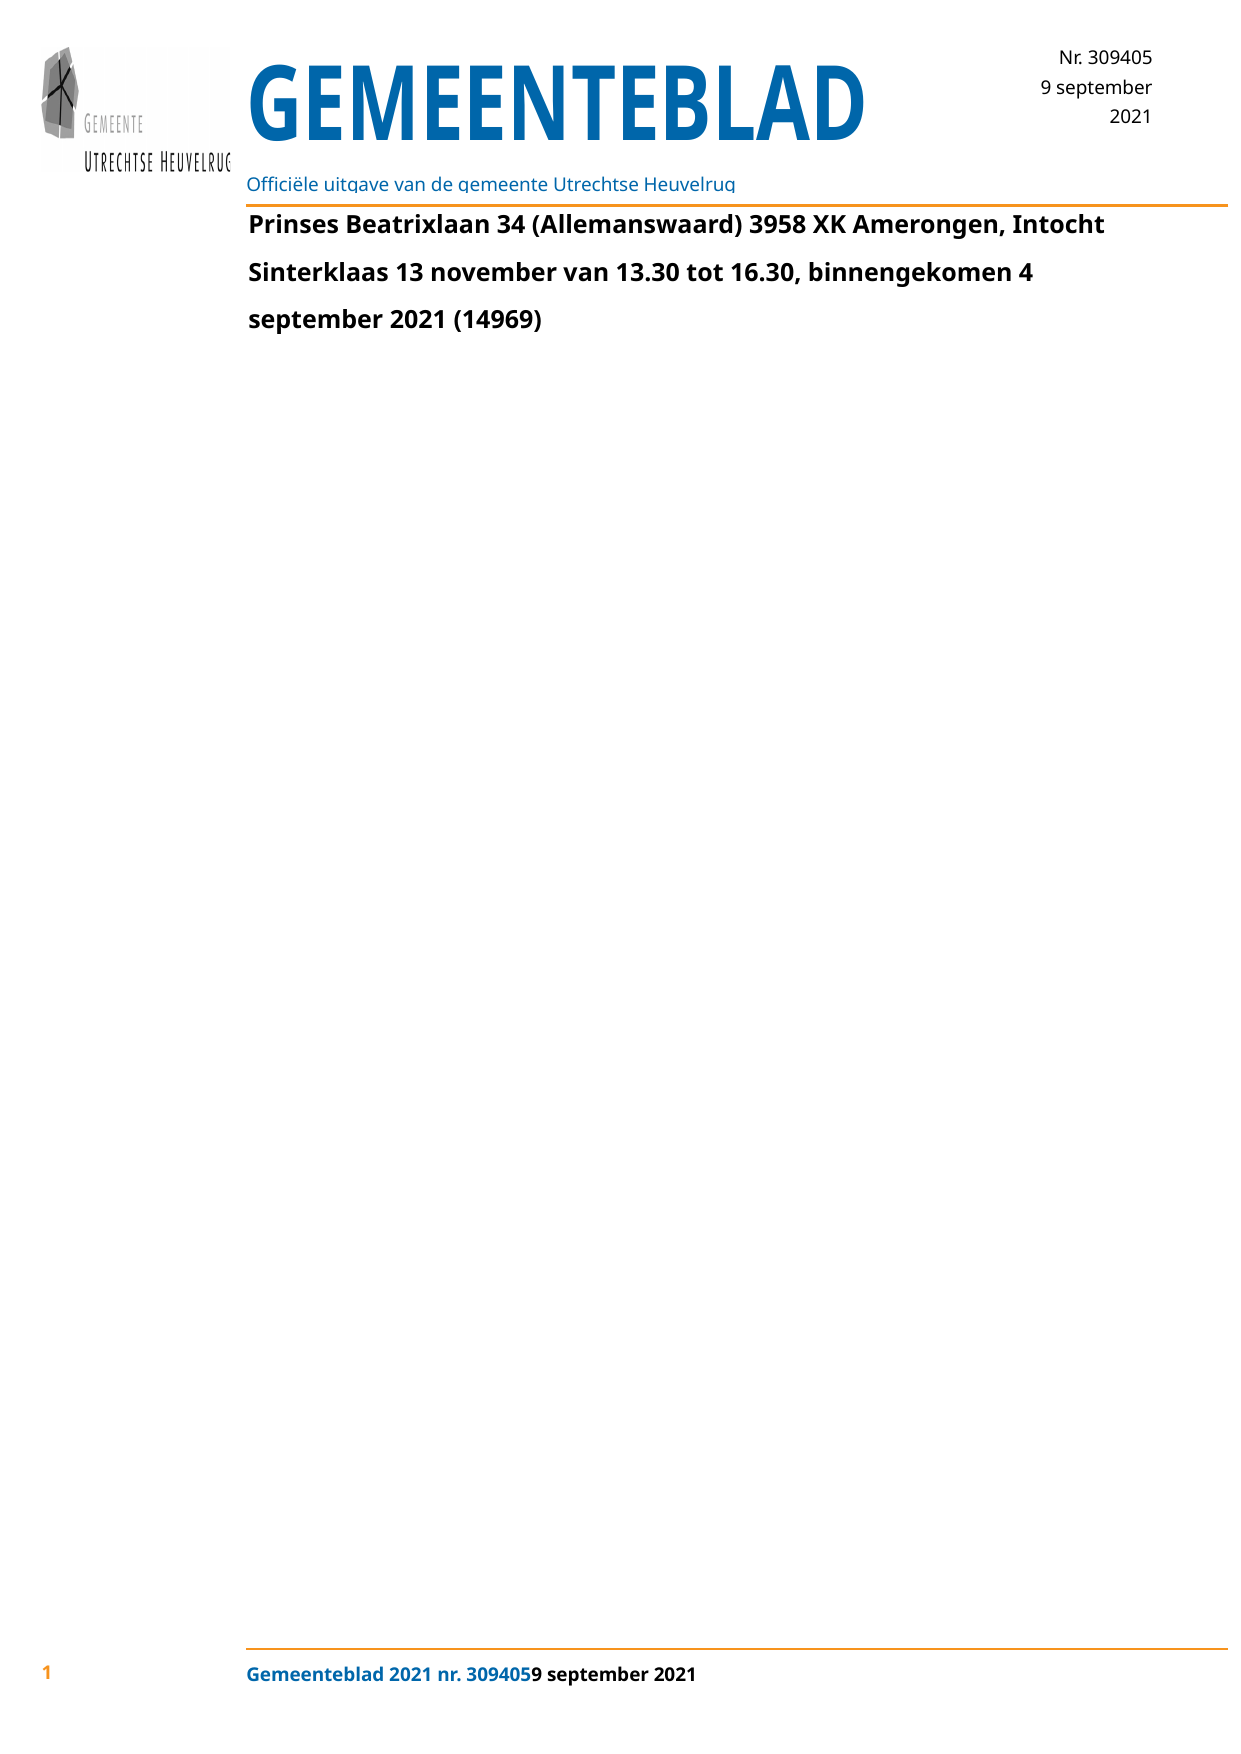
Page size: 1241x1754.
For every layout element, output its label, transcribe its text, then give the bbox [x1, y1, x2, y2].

text Prinses Beatrixlaan 34 (Allemanswaard) 3958 XK Amerongen, Intocht Sinterklaas 13 november van 13.30 tot 16.30, binnengekomen 4 september 2021 (14969) [248, 207, 1152, 336]
picture [41, 47, 231, 172]
